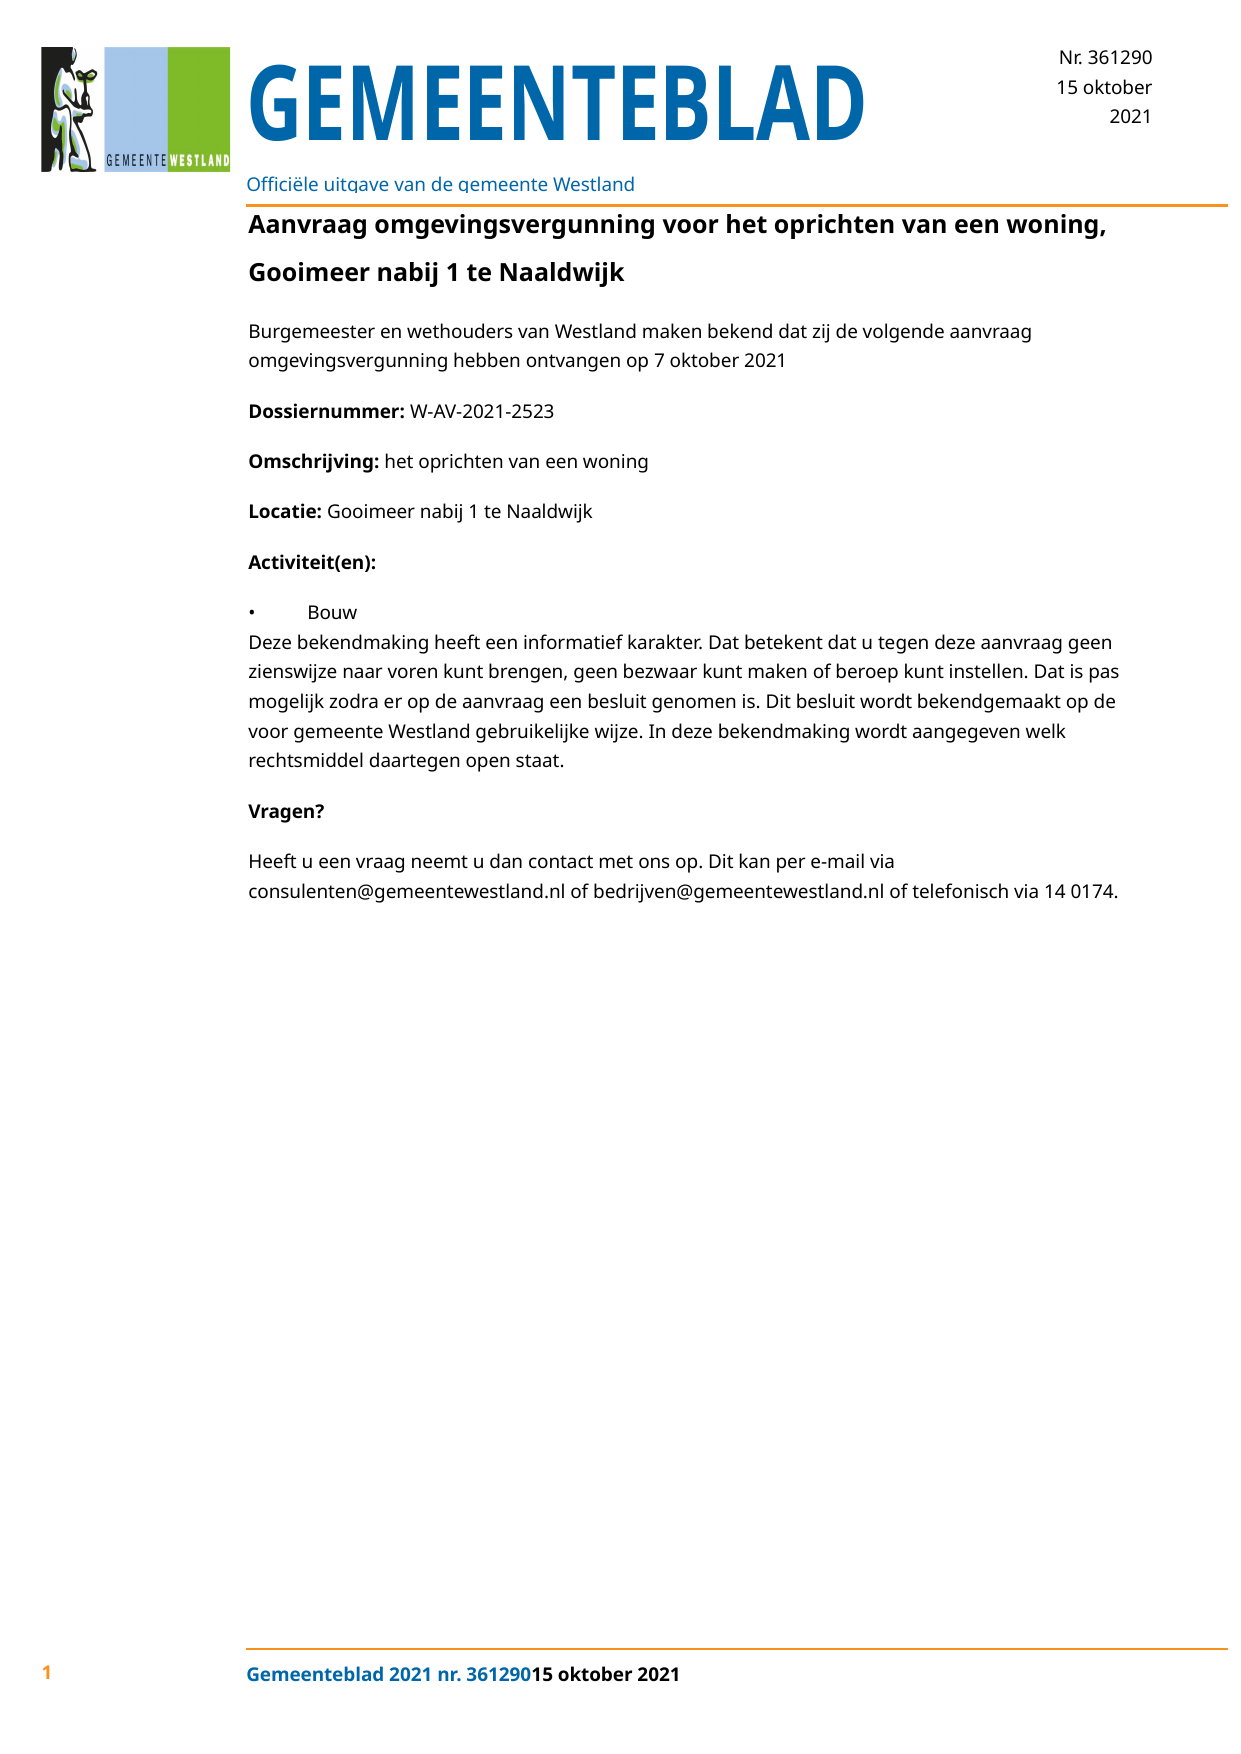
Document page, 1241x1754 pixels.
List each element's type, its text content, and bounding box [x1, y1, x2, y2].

text Locatie: Gooimeer nabij 1 te Naaldwijk [248, 499, 1152, 524]
list Bouw [248, 599, 1152, 625]
text Heeft u een vraag neemt u dan contact met ons op. Dit kan per e-mail via consulenten@gemeentewestland.nl of bedrijven@gemeentewestland.nl of telefonisch via 14 0174. [248, 848, 1152, 904]
text Dossiernummer: W-AV-2021-2523 [248, 398, 1152, 424]
text Omschrijving: het oprichten van een woning [248, 448, 1152, 474]
text Vragen? [248, 798, 1152, 824]
text Aanvraag omgevingsvergunning voor het oprichten van een woning, Gooimeer nabij 1 te Naaldwijk [248, 207, 1152, 288]
text Activiteit(en): [248, 549, 1152, 575]
picture [41, 47, 231, 172]
text Deze bekendmaking heeft een informatief karakter. Dat betekent dat u tegen deze aanvraag geen zienswijze naar voren kunt brengen, geen bezwaar kunt maken of beroep kunt instellen. Dat is pas mogelijk zodra er op de aanvraag een besluit genomen is. Dit besluit wordt bekendgemaakt op de voor gemeente Westland gebruikelijke wijze. In deze bekendmaking wordt aangegeven welk rechtsmiddel daartegen open staat. [248, 629, 1152, 773]
text Burgemeester en wethouders van Westland maken bekend dat zij de volgende aanvraag omgevingsvergunning hebben ontvangen op 7 oktober 2021 [248, 318, 1152, 373]
